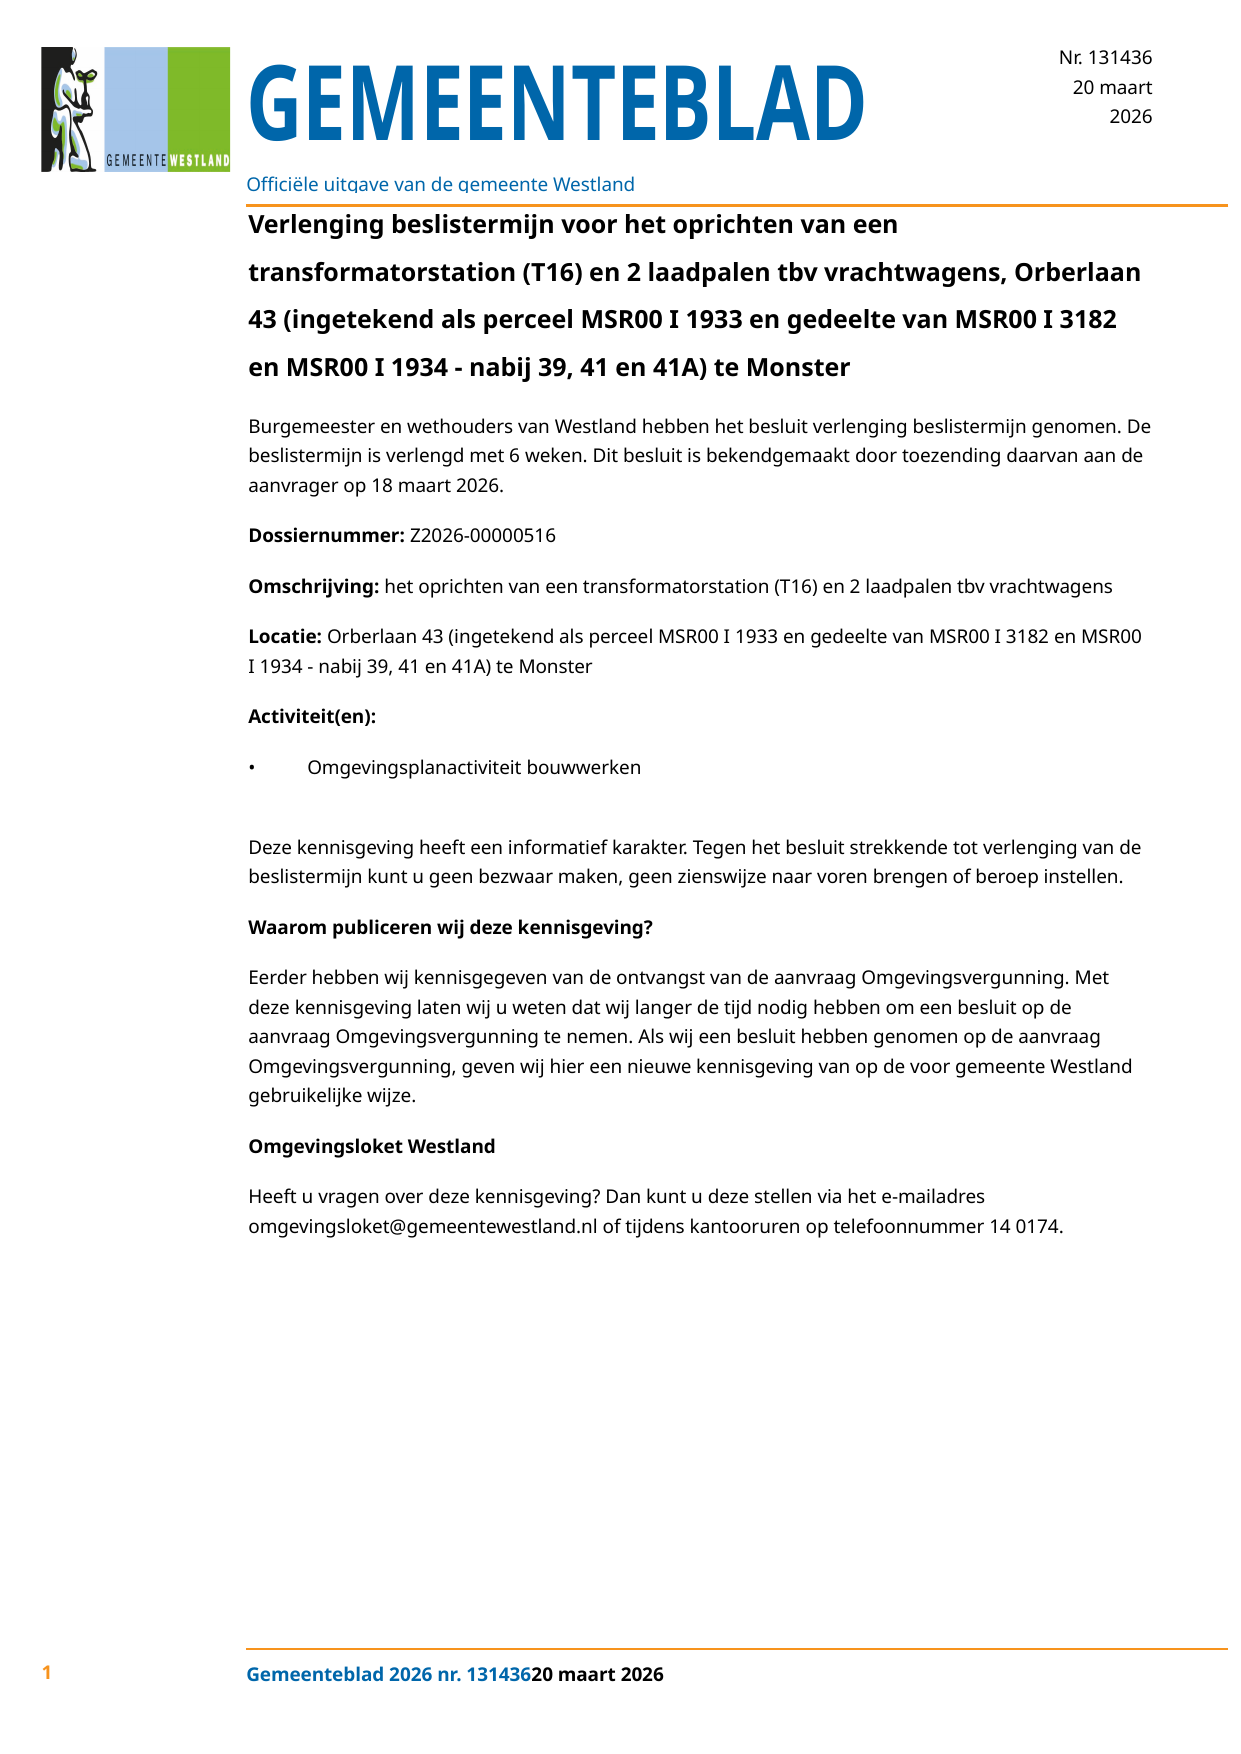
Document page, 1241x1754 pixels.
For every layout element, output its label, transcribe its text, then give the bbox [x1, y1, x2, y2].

text Activiteit(en): [248, 703, 1152, 729]
text Omgevingsloket Westland [248, 1133, 1152, 1159]
text Deze kennisgeving heeft een informatief karakter. Tegen het besluit strekkende tot verlenging van de beslistermijn kunt u geen bezwaar maken, geen zienswijze naar voren brengen of beroep instellen. [248, 834, 1152, 889]
text Verlenging beslistermijn voor het oprichten van een transformatorstation (T16) en 2 laadpalen tbv vrachtwagens, Orberlaan 43 (ingetekend als perceel MSR00 I 1933 en gedeelte van MSR00 I 3182 en MSR00 I 1934 - nabij 39, 41 en 41A) te Monster [248, 207, 1152, 384]
picture [41, 47, 231, 172]
text Heeft u vragen over deze kennisgeving? Dan kunt u deze stellen via het e-mailadres omgevingsloket@gemeentewestland.nl of tijdens kantooruren op telefoonnummer 14 0174. [248, 1183, 1152, 1239]
text Dossiernummer: Z2026-00000516 [248, 523, 1152, 548]
list Omgevingsplanactiviteit bouwwerken [248, 754, 1152, 780]
text Waarom publiceren wij deze kennisgeving? [248, 914, 1152, 940]
text Locatie: Orberlaan 43 (ingetekend als perceel MSR00 I 1933 en gedeelte van MSR00 I 3182 en MSR00 I 1934 - nabij 39, 41 en 41A) te Monster [248, 623, 1152, 679]
text Omschrijving: het oprichten van een transformatorstation (T16) en 2 laadpalen tbv vrachtwagens [248, 573, 1152, 599]
text Burgemeester en wethouders van Westland hebben het besluit verlenging beslistermijn genomen. De beslistermijn is verlengd met 6 weken. Dit besluit is bekendgemaakt door toezending daarvan aan de aanvrager op 18 maart 2026. [248, 413, 1152, 498]
text Eerder hebben wij kennisgegeven van de ontvangst van de aanvraag Omgevingsvergunning. Met deze kennisgeving laten wij u weten dat wij langer de tijd nodig hebben om een besluit op de aanvraag Omgevingsvergunning te nemen. Als wij een besluit hebben genomen op de aanvraag Omgevingsvergunning, geven wij hier een nieuwe kennisgeving van op de voor gemeente Westland gebruikelijke wijze. [248, 964, 1152, 1108]
